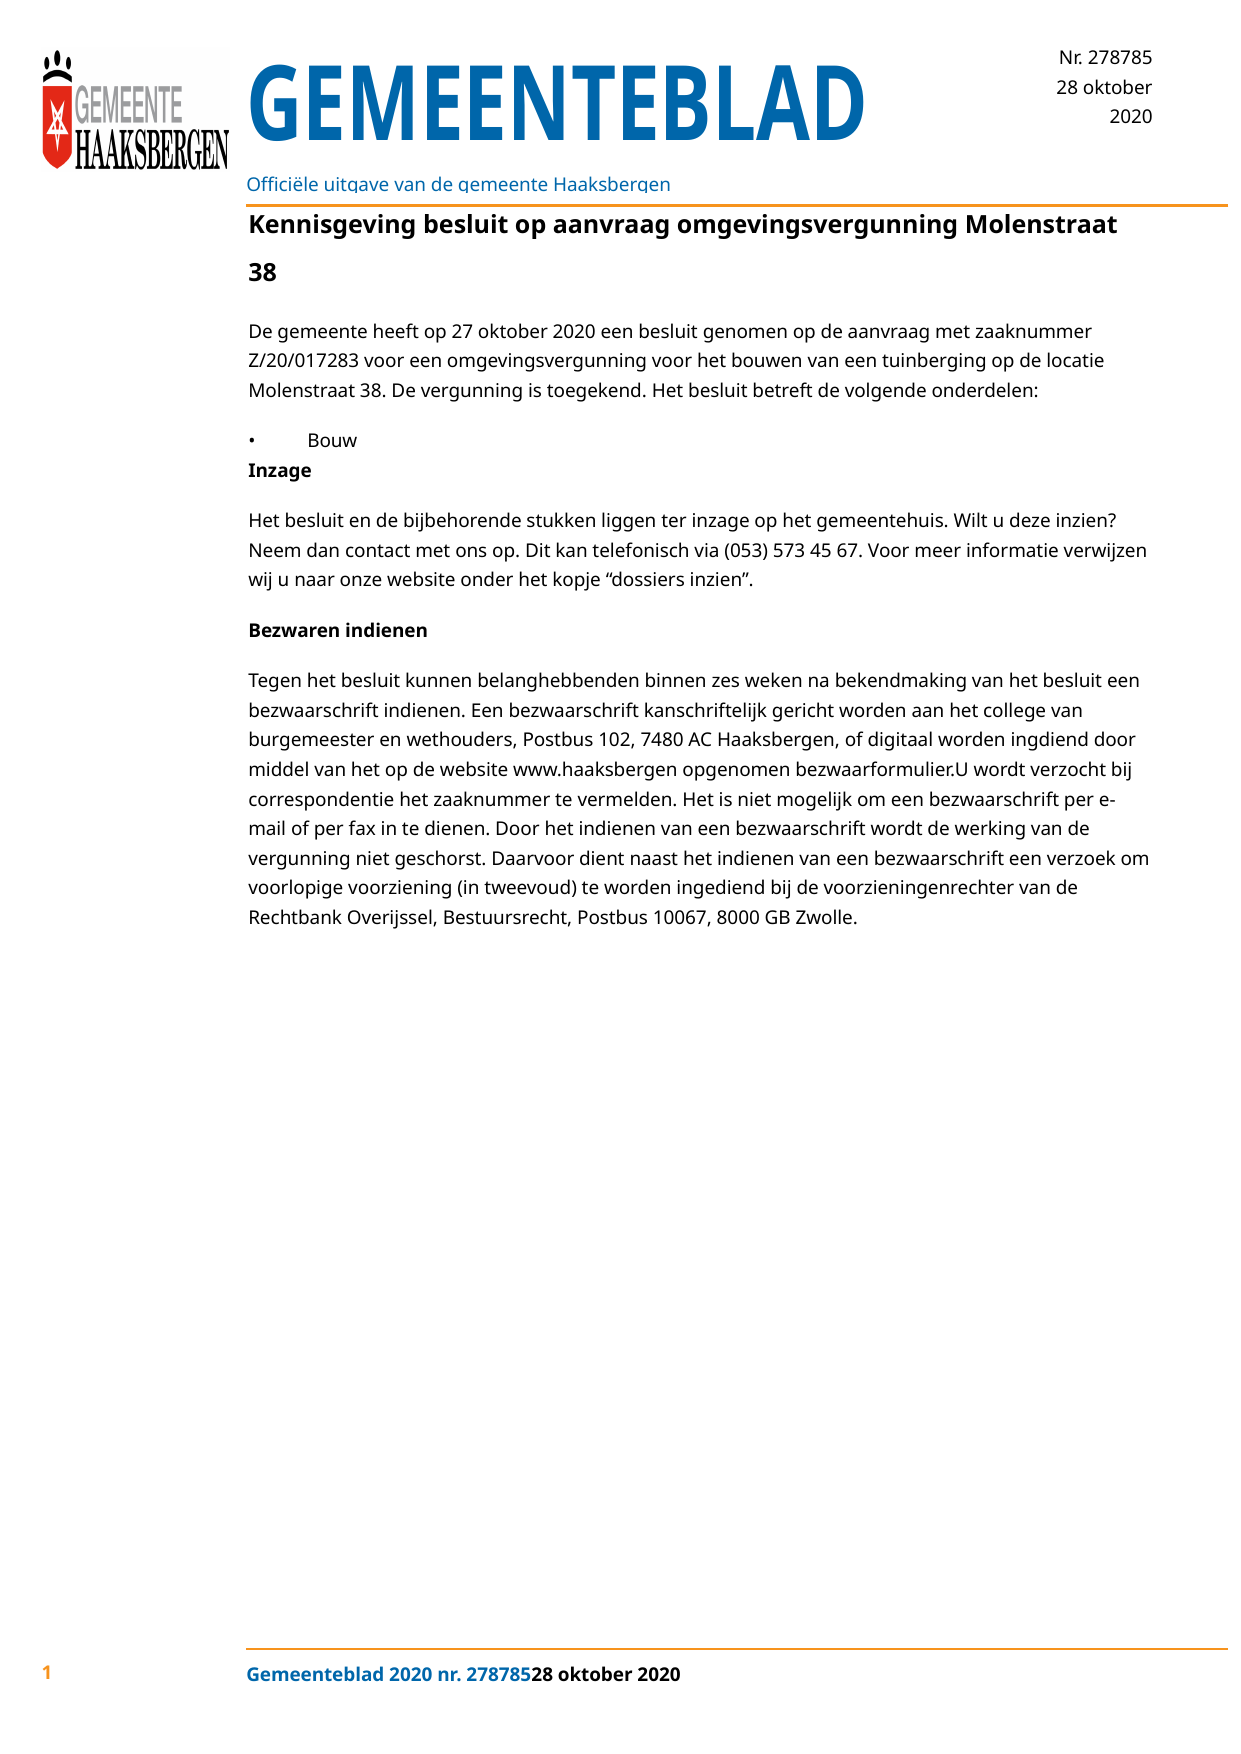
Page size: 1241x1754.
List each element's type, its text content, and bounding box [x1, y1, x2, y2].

text Inzage [248, 457, 1152, 483]
list Bouw [248, 427, 1152, 453]
picture [41, 47, 231, 172]
text Het besluit en de bijbehorende stukken liggen ter inzage op het gemeentehuis. Wilt u deze inzien? Neem dan contact met ons op. Dit kan telefonisch via (053) 573 45 67. Voor meer informatie verwijzen wij u naar onze website onder het kopje “dossiers inzien”. [248, 507, 1152, 592]
text Bezwaren indienen [248, 617, 1152, 643]
text Kennisgeving besluit op aanvraag omgevingsvergunning Molenstraat 38 [248, 207, 1152, 288]
text Tegen het besluit kunnen belanghebbenden binnen zes weken na bekendmaking van het besluit een bezwaarschrift indienen. Een bezwaarschrift kanschriftelijk gericht worden aan het college van burgemeester en wethouders, Postbus 102, 7480 AC Haaksbergen, of digitaal worden ingdiend door middel van het op de website www.haaksbergen opgenomen bezwaarformulier.U wordt verzocht bij correspondentie het zaaknummer te vermelden. Het is niet mogelijk om een bezwaarschrift per e-mail of per fax in te dienen. Door het indienen van een bezwaarschrift wordt de werking van de vergunning niet geschorst. Daarvoor dient naast het indienen van een bezwaarschrift een verzoek om voorlopige voorziening (in tweevoud) te worden ingediend bij de voorzieningenrechter van de Rechtbank Overijssel, Bestuursrecht, Postbus 10067, 8000 GB Zwolle. [248, 667, 1152, 930]
text De gemeente heeft op 27 oktober 2020 een besluit genomen op de aanvraag met zaaknummer Z/20/017283 voor een omgevingsvergunning voor het bouwen van een tuinberging op de locatie Molenstraat 38. De vergunning is toegekend. Het besluit betreft de volgende onderdelen: [248, 318, 1152, 403]
